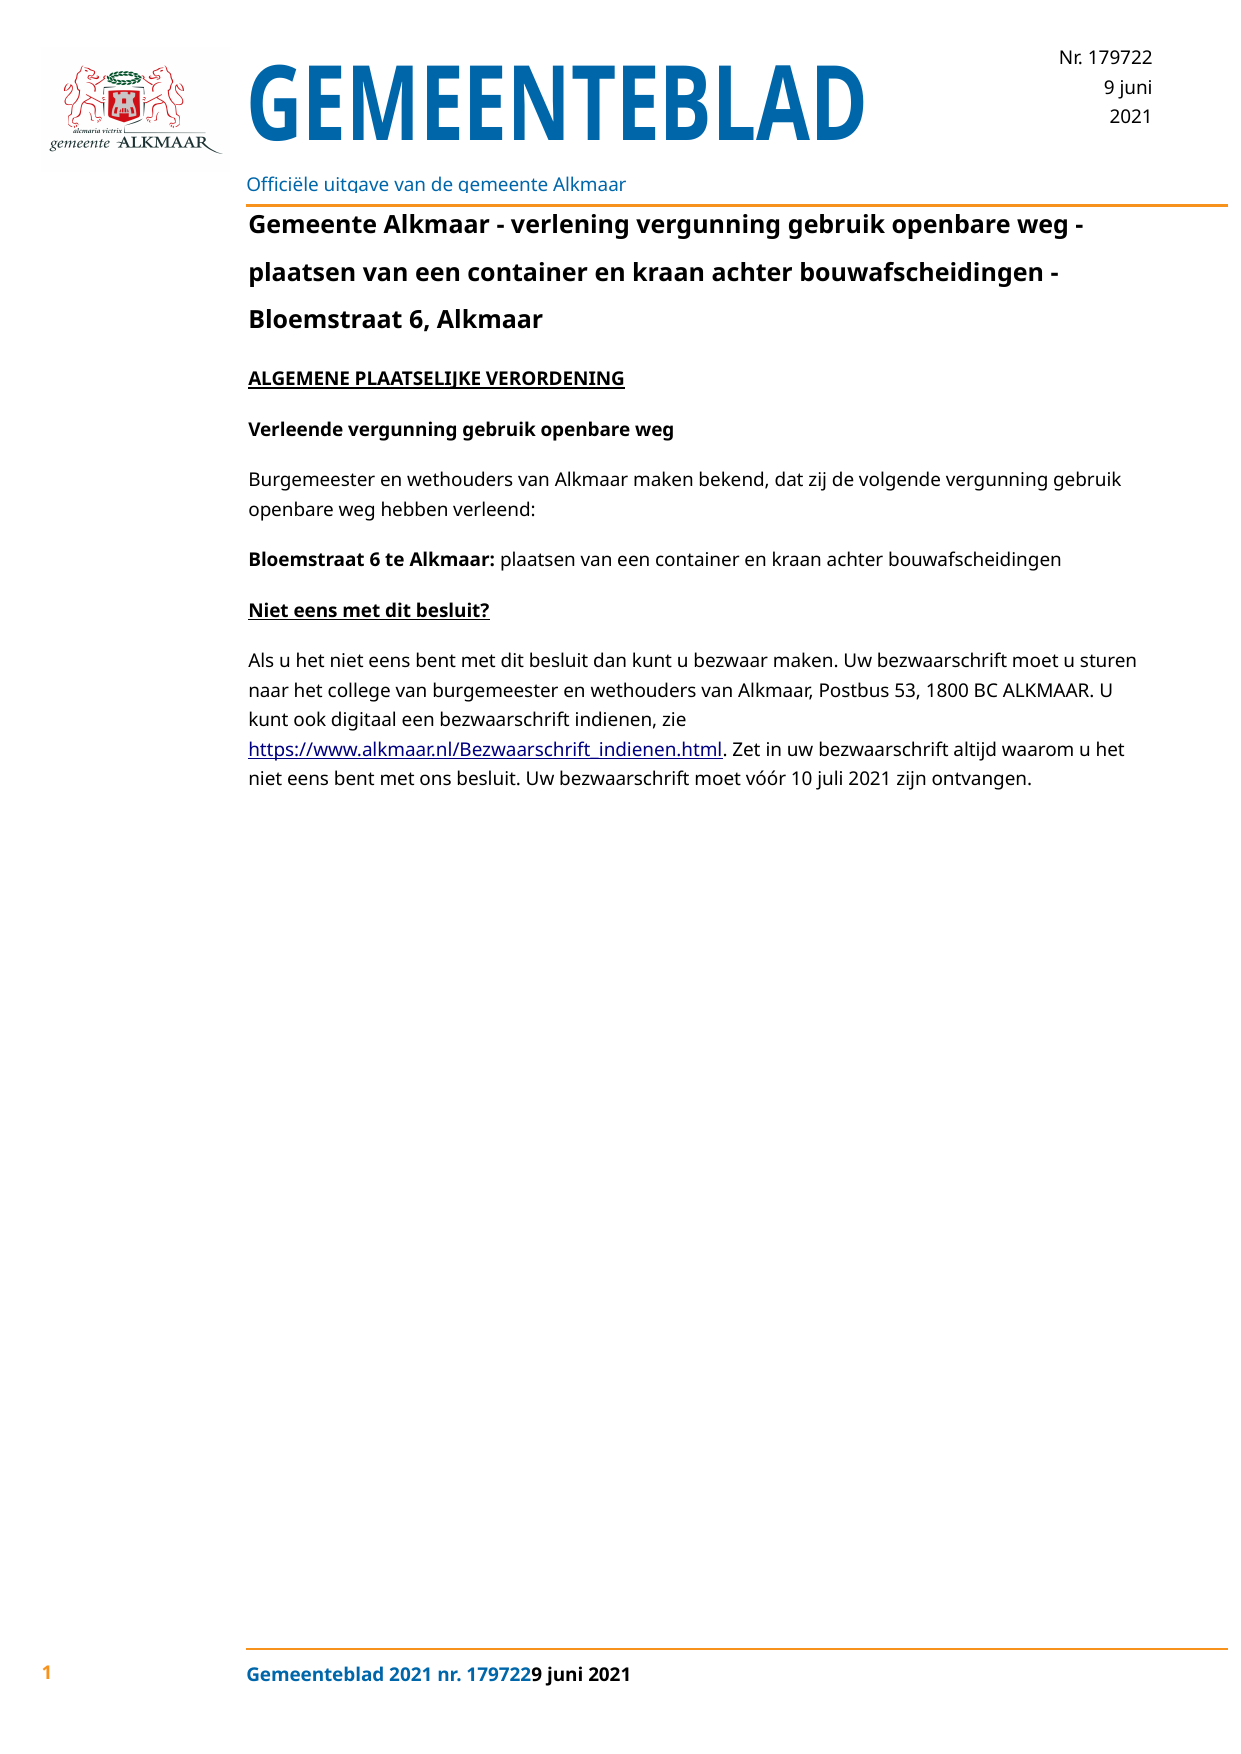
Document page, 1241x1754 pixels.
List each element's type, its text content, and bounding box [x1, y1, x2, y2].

text Burgemeester en wethouders van Alkmaar maken bekend, dat zij de volgende vergunning gebruik openbare weg hebben verleend: [248, 466, 1152, 522]
text Gemeente Alkmaar - verlening vergunning gebruik openbare weg - plaatsen van een container en kraan achter bouwafscheidingen - Bloemstraat 6, Alkmaar [248, 207, 1152, 336]
text ALGEMENE PLAATSELIJKE VERORDENING [248, 366, 1152, 391]
text Bloemstraat 6 te Alkmaar: plaatsen van een container en kraan achter bouwafscheidingen [248, 546, 1152, 572]
text Verleende vergunning gebruik openbare weg [248, 416, 1152, 442]
text Niet eens met dit besluit? [248, 597, 1152, 622]
picture [41, 47, 231, 172]
text Als u het niet eens bent met dit besluit dan kunt u bezwaar maken. Uw bezwaarschrift moet u sturen naar het college van burgemeester en wethouders van Alkmaar, Postbus 53, 1800 BC ALKMAAR. U kunt ook digitaal een bezwaarschrift indienen, zie https://www.alkmaar.nl/Bezwaarschrift_indienen.html. Zet in uw bezwaarschrift altijd waarom u het niet eens bent met ons besluit. Uw bezwaarschrift moet vóór 10 juli 2021 zijn ontvangen. [248, 647, 1152, 791]
